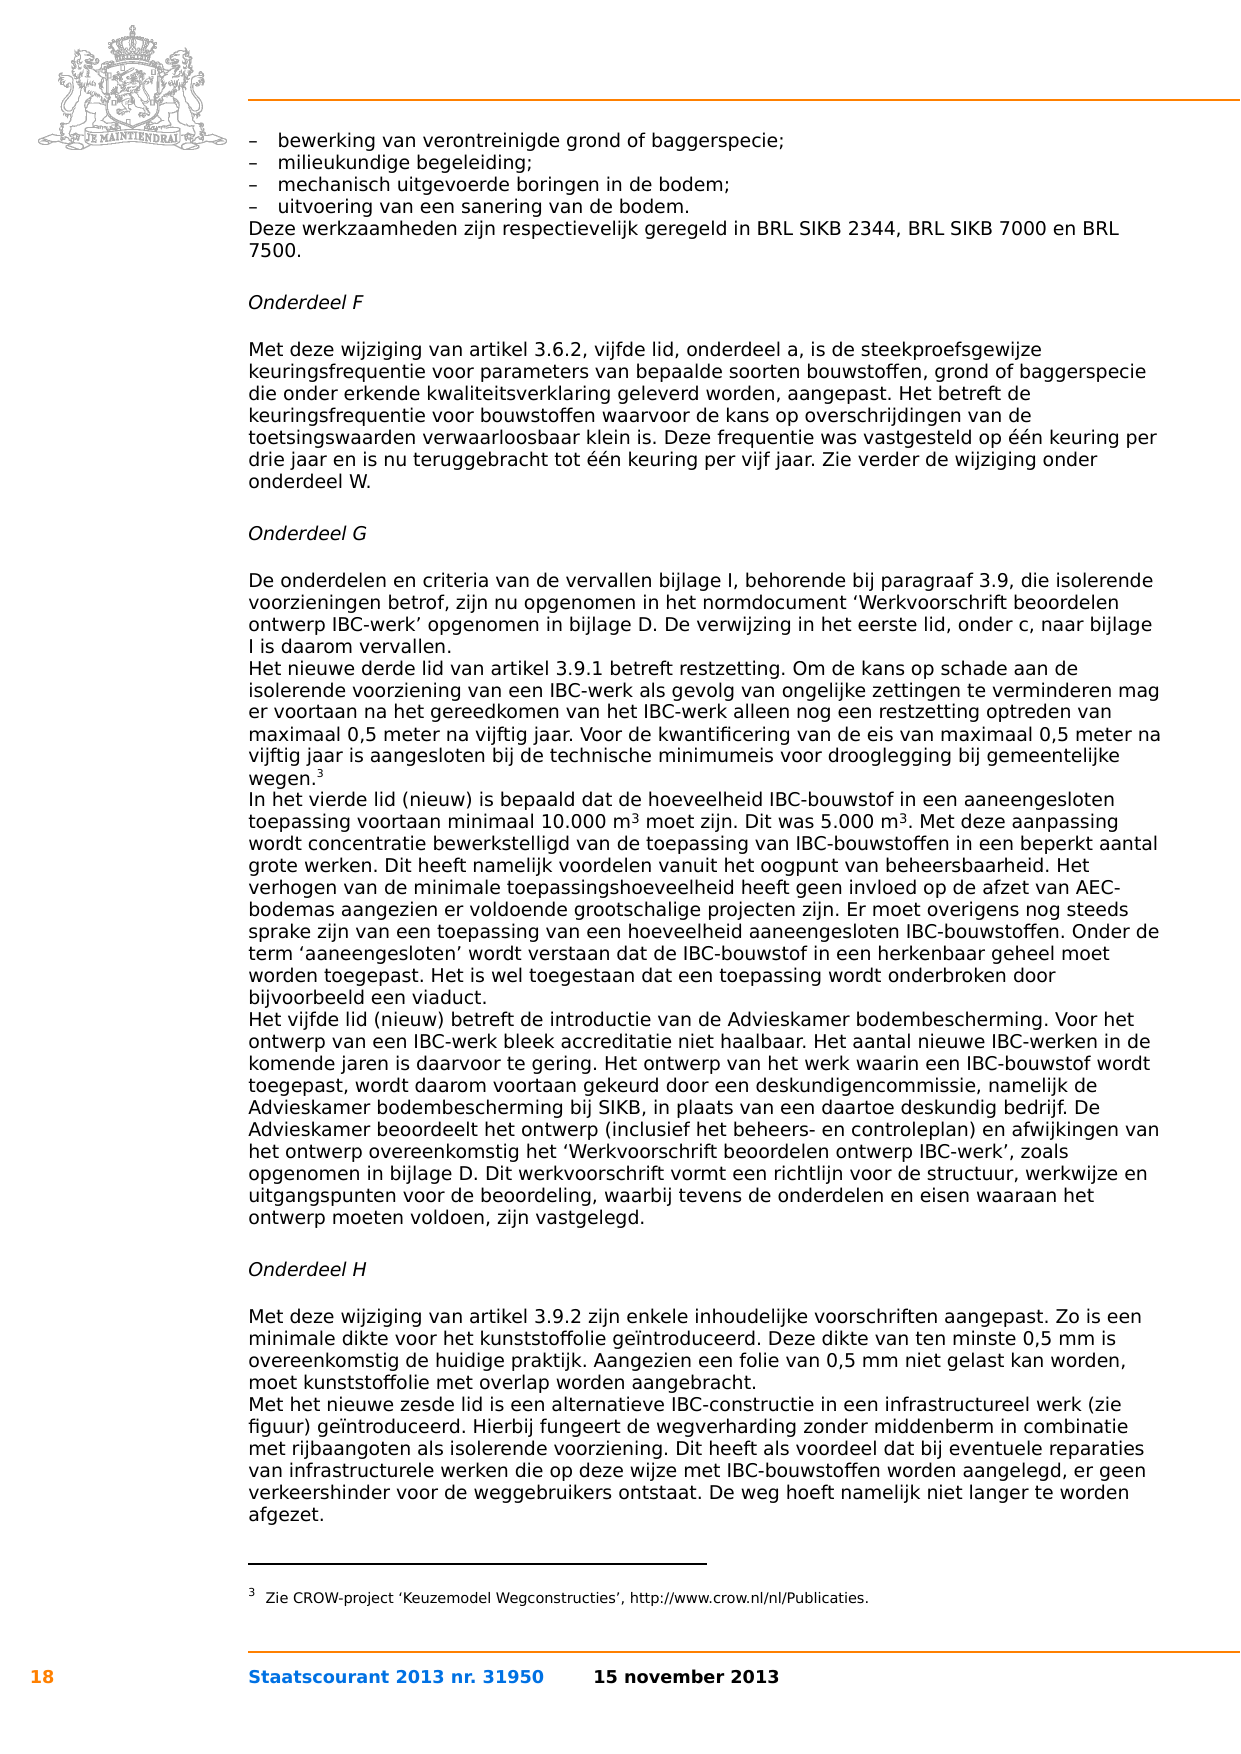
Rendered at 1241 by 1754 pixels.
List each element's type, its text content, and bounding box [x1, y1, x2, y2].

text Het vijfde lid (nieuw) betreft de introductie van de Advieskamer bodembescherming. Voor het ontwerp van een IBC-werk bleek accreditatie niet haalbaar. Het aantal nieuwe IBC-werken in de komende jaren is daarvoor te gering. Het ontwerp van het werk waarin een IBC-bouwstof wordt toegepast, wordt daarom voortaan gekeurd door een deskundigencommissie, namelijk de Advieskamer bodembescherming bij SIKB, in plaats van een daartoe deskundig bedrijf. De Advieskamer beoordeelt het ontwerp (inclusief het beheers- en controleplan) en afwijkingen van het ontwerp overeenkomstig het ‘Werkvoorschrift beoordelen ontwerp IBC-werk’, zoals opgenomen in bijlage D. Dit werkvoorschrift vormt een richtlijn voor de structuur, werkwijze en uitgangspunten voor de beoordeling, waarbij tevens de onderdelen en eisen waaraan het ontwerp moeten voldoen, zijn vastgelegd. [248, 1009, 1163, 1229]
text – mechanisch uitgevoerde boringen in de bodem; [248, 174, 1163, 196]
text Zie CROW-project ‘Keuzemodel Wegconstructies’, http://www.crow.nl/nl/Publicaties. [248, 1586, 1163, 1608]
text In het vierde lid (nieuw) is bepaald dat de hoeveelheid IBC-bouwstof in een aaneengesloten toepassing voortaan minimaal 10.000 m3 moet zijn. Dit was 5.000 m3. Met deze aanpassing wordt concentratie bewerkstelligd van de toepassing van IBC-bouwstoffen in een beperkt aantal grote werken. Dit heeft namelijk voordelen vanuit het oogpunt van beheersbaarheid. Het verhogen van de minimale toepassingshoeveelheid heeft geen invloed op de afzet van AEC-bodemas aangezien er voldoende grootschalige projecten zijn. Er moet overigens nog steeds sprake zijn van een toepassing van een hoeveelheid aaneengesloten IBC-bouwstoffen. Onder de term ‘aaneengesloten’ wordt verstaan dat de IBC-bouwstof in een herkenbaar geheel moet worden toegepast. Het is wel toegestaan dat een toepassing wordt onderbroken door bijvoorbeeld een viaduct. [248, 789, 1163, 1009]
subtitle Onderdeel G [248, 523, 1163, 544]
text – bewerking van verontreinigde grond of baggerspecie; [248, 130, 1163, 152]
text Met deze wijziging van artikel 3.9.2 zijn enkele inhoudelijke voorschriften aangepast. Zo is een minimale dikte voor het kunststoffolie geïntroduceerd. Deze dikte van ten minste 0,5 mm is overeenkomstig de huidige praktijk. Aangezien een folie van 0,5 mm niet gelast kan worden, moet kunststoffolie met overlap worden aangebracht. [248, 1306, 1163, 1394]
text – uitvoering van een sanering van de bodem. [248, 196, 1163, 218]
text Met deze wijziging van artikel 3.6.2, vijfde lid, onderdeel a, is de steekproefsgewijze keuringsfrequentie voor parameters van bepaalde soorten bouwstoffen, grond of baggerspecie die onder erkende kwaliteitsverklaring geleverd worden, aangepast. Het betreft de keuringsfrequentie voor bouwstoffen waarvoor de kans op overschrijdingen van de toetsingswaarden verwaarloosbaar klein is. Deze frequentie was vastgesteld op één keuring per drie jaar en is nu teruggebracht tot één keuring per vijf jaar. Zie verder de wijziging onder onderdeel W. [248, 339, 1163, 493]
picture [38, 25, 227, 150]
text – milieukundige begeleiding; [248, 152, 1163, 174]
text De onderdelen en criteria van de vervallen bijlage I, behorende bij paragraaf 3.9, die isolerende voorzieningen betrof, zijn nu opgenomen in het normdocument ‘Werkvoorschrift beoordelen ontwerp IBC-werk’ opgenomen in bijlage D. De verwijzing in het eerste lid, onder c, naar bijlage I is daarom vervallen. [248, 569, 1163, 657]
text Deze werkzaamheden zijn respectievelijk geregeld in BRL SIKB 2344, BRL SIKB 7000 en BRL 7500. [248, 218, 1163, 262]
text Met het nieuwe zesde lid is een alternatieve IBC-constructie in een infrastructureel werk (zie figuur) geïntroduceerd. Hierbij fungeert de wegverharding zonder middenberm in combinatie met rijbaangoten als isolerende voorziening. Dit heeft als voordeel dat bij eventuele reparaties van infrastructurele werken die op deze wijze met IBC-bouwstoffen worden aangelegd, er geen verkeershinder voor de weggebruikers ontstaat. De weg hoeft namelijk niet langer te worden afgezet. [248, 1394, 1163, 1526]
text Het nieuwe derde lid van artikel 3.9.1 betreft restzetting. Om de kans op schade aan de isolerende voorziening van een IBC-werk als gevolg van ongelijke zettingen te verminderen mag er voortaan na het gereedkomen van het IBC-werk alleen nog een restzetting optreden van maximaal 0,5 meter na vijftig jaar. Voor de kwantificering van de eis van maximaal 0,5 meter na vijftig jaar is aangesloten bij de technische minimumeis voor drooglegging bij gemeentelijke wegen. [248, 657, 1163, 789]
subtitle Onderdeel F [248, 292, 1163, 314]
subtitle Onderdeel H [248, 1259, 1163, 1281]
